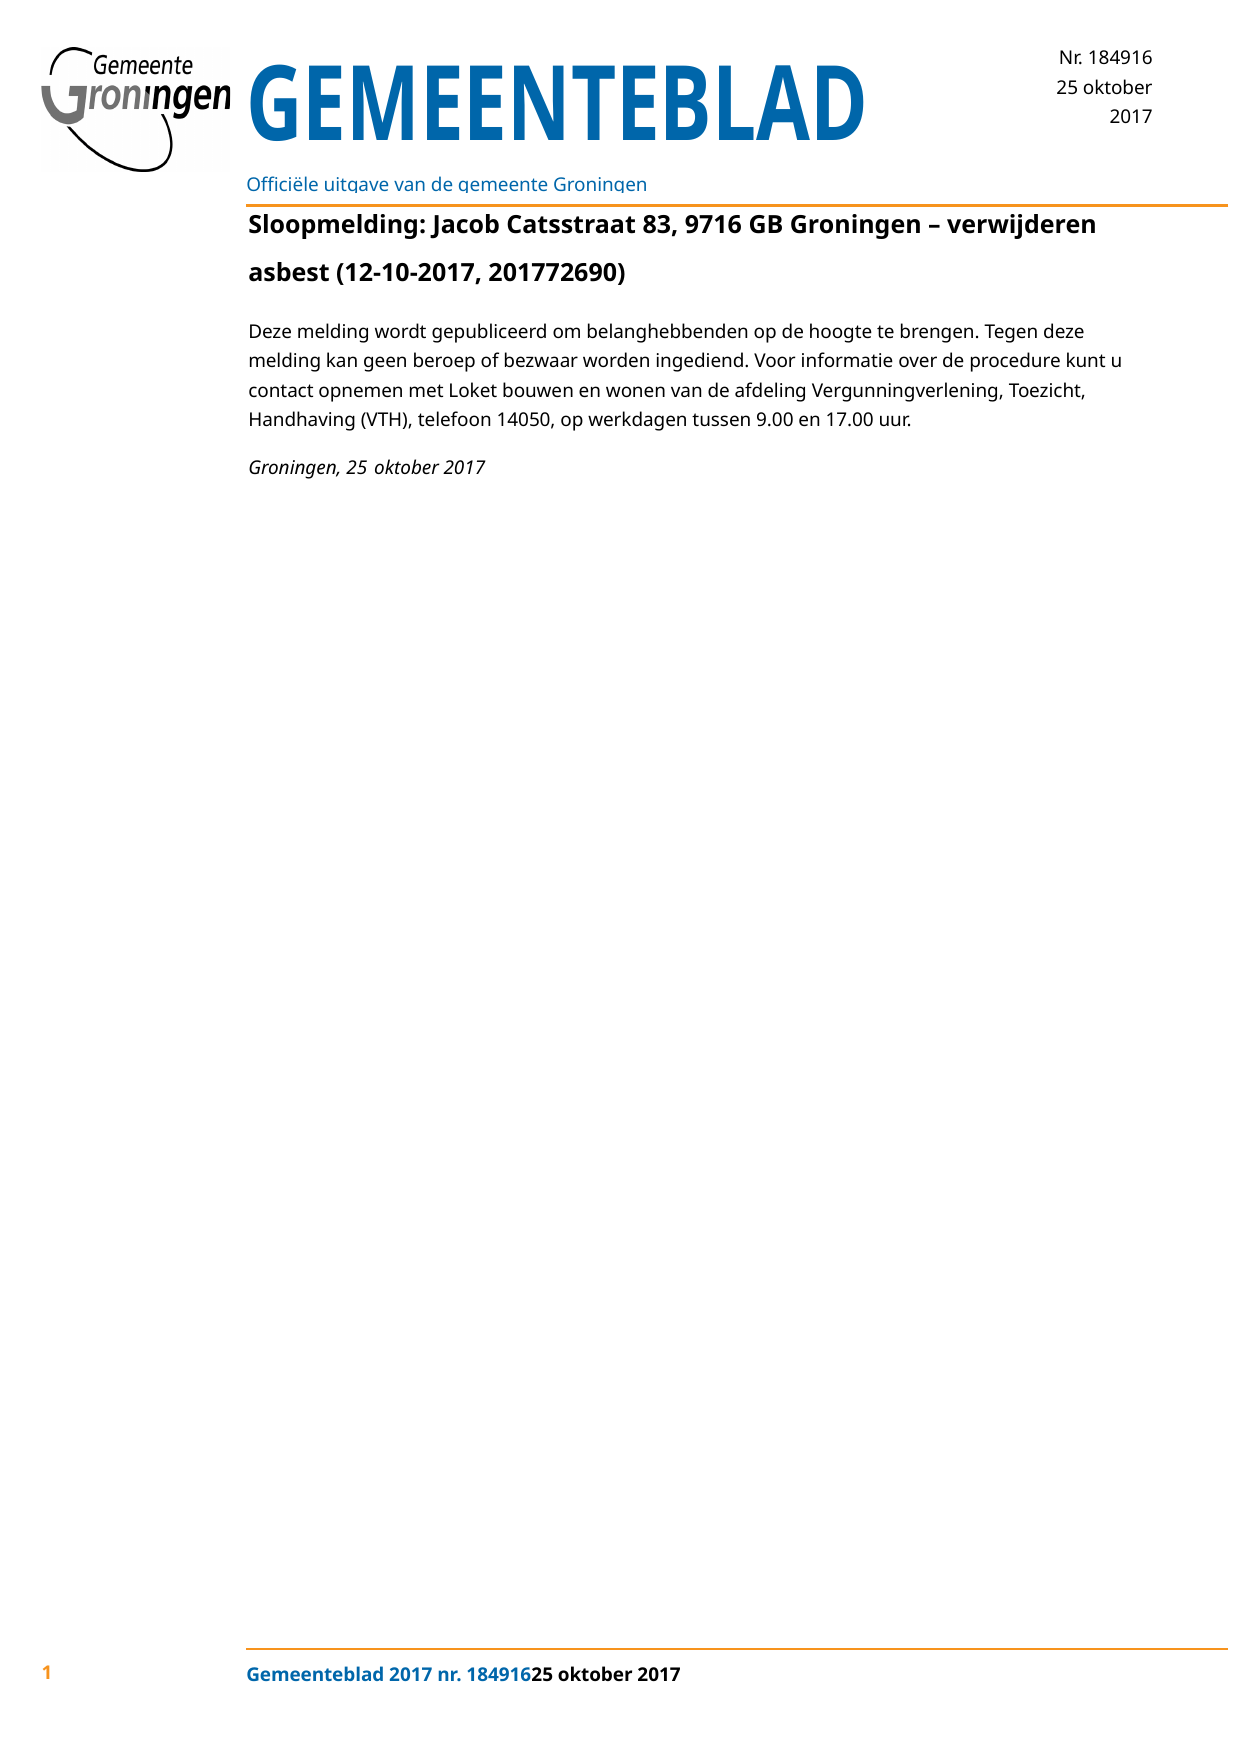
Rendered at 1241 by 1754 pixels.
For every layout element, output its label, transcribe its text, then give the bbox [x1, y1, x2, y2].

text Sloopmelding: Jacob Catsstraat 83, 9716 GB Groningen – verwijderen asbest (12-10-2017, 201772690) [248, 207, 1152, 288]
text Deze melding wordt gepubliceerd om belanghebbenden op de hoogte te brengen. Tegen deze melding kan geen beroep of bezwaar worden ingediend. Voor informatie over de procedure kunt u contact opnemen met Loket bouwen en wonen van de afdeling Vergunningverlening, Toezicht, Handhaving (VTH), telefoon 14050, op werkdagen tussen 9.00 en 17.00 uur. [248, 318, 1152, 432]
text Groningen, 25 oktober 2017 [248, 454, 1152, 480]
picture [41, 47, 231, 172]
